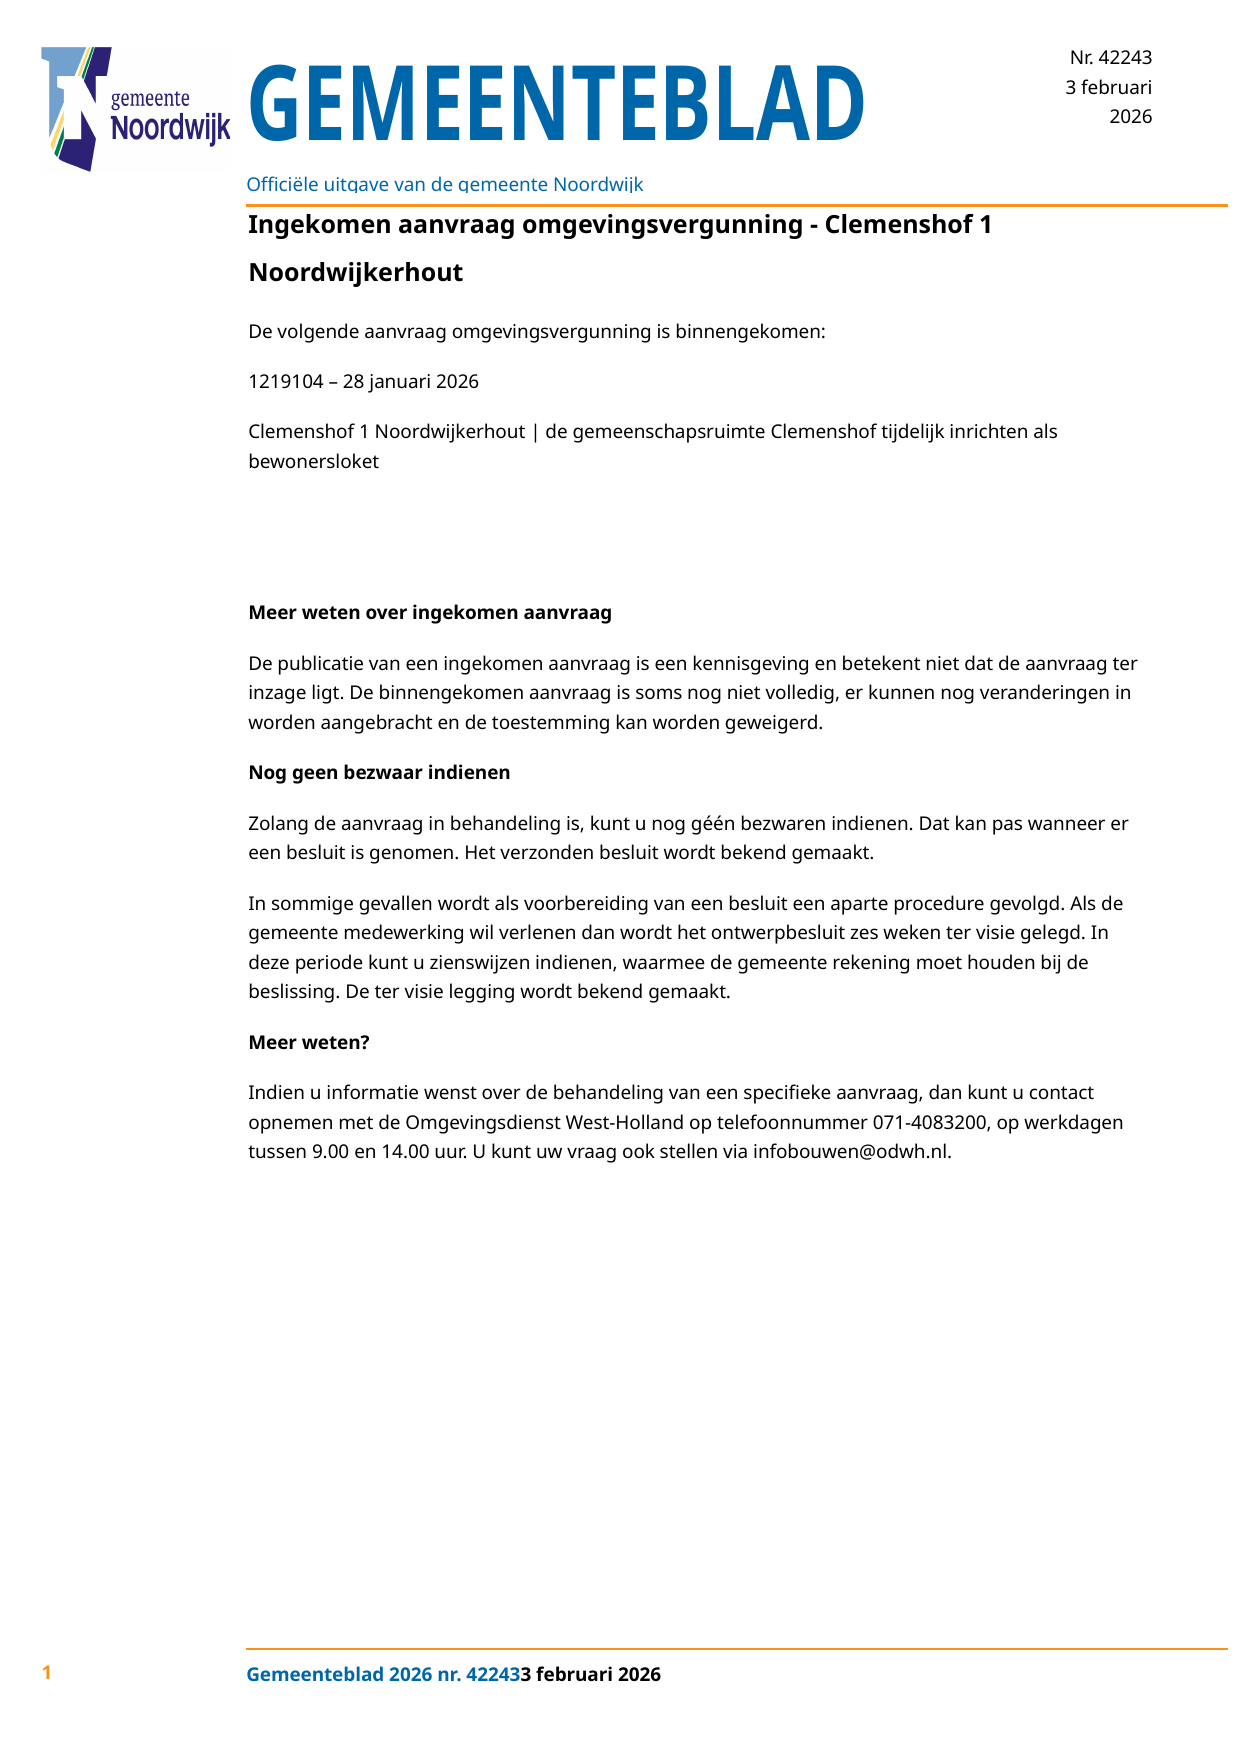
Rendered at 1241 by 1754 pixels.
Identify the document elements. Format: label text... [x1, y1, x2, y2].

picture [41, 47, 231, 172]
text Zolang de aanvraag in behandeling is, kunt u nog géén bezwaren indienen. Dat kan pas wanneer er een besluit is genomen. Het verzonden besluit wordt bekend gemaakt. [248, 810, 1152, 865]
text Meer weten? [248, 1029, 1152, 1055]
text De publicatie van een ingekomen aanvraag is een kennisgeving en betekent niet dat de aanvraag ter inzage ligt. De binnengekomen aanvraag is soms nog niet volledig, er kunnen nog veranderingen in worden aangebracht en de toestemming kan worden geweigerd. [248, 650, 1152, 735]
text De volgende aanvraag omgevingsvergunning is binnengekomen: [248, 318, 1152, 344]
text Indien u informatie wenst over de behandeling van een specifieke aanvraag, dan kunt u contact opnemen met de Omgevingsdienst West-Holland op telefoonnummer 071-4083200, op werkdagen tussen 9.00 en 14.00 uur. U kunt uw vraag ook stellen via infobouwen@odwh.nl. [248, 1079, 1152, 1164]
text Ingekomen aanvraag omgevingsvergunning - Clemenshof 1 Noordwijkerhout [248, 207, 1152, 288]
text Meer weten over ingekomen aanvraag [248, 599, 1152, 625]
text Nog geen bezwaar indienen [248, 759, 1152, 785]
text 1219104 – 28 januari 2026 [248, 368, 1152, 394]
text In sommige gevallen wordt als voorbereiding van een besluit een aparte procedure gevolgd. Als de gemeente medewerking wil verlenen dan wordt het ontwerpbesluit zes weken ter visie gelegd. In deze periode kunt u zienswijzen indienen, waarmee de gemeente rekening moet houden bij de beslissing. De ter visie legging wordt bekend gemaakt. [248, 890, 1152, 1004]
text Clemenshof 1 Noordwijkerhout | de gemeenschapsruimte Clemenshof tijdelijk inrichten als bewonersloket [248, 419, 1152, 474]
